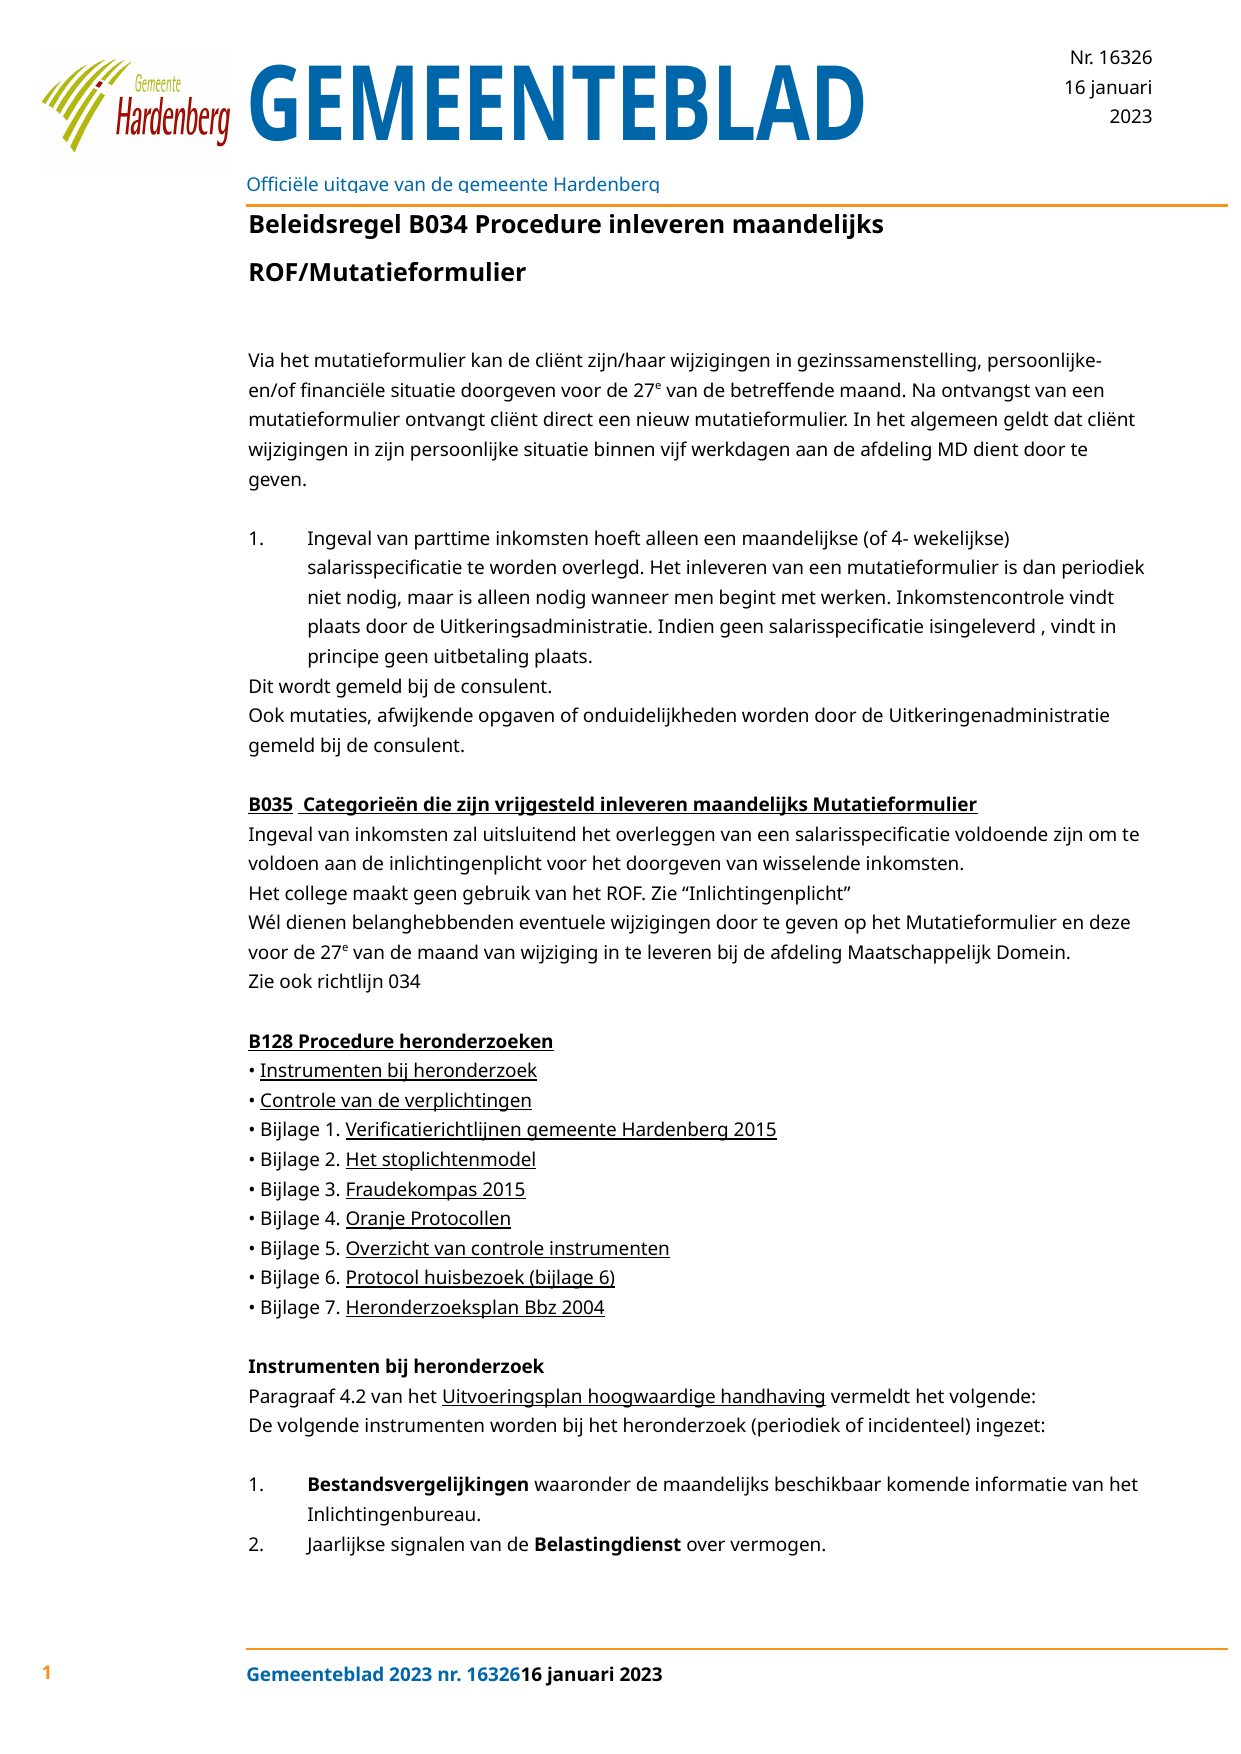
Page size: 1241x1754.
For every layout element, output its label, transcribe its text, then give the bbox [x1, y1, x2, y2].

list Ingeval van parttime inkomsten hoeft alleen een maandelijkse (of 4- wekelijkse) salarisspecificatie te worden overlegd. Het inleveren van een mutatieformulier is dan periodiek niet nodig, maar is alleen nodig wanneer men begint met werken. Inkomstencontrole vindt plaats door de Uitkeringsadministratie. Indien geen salarisspecificatie isingeleverd , vindt in principe geen uitbetaling plaats. [248, 525, 1152, 669]
text • Bijlage 2. Het stoplichtenmodel [248, 1146, 1152, 1172]
text • Bijlage 1. Verificatierichtlijnen gemeente Hardenberg 2015 [248, 1117, 1152, 1142]
text • Instrumenten bij heronderzoek [248, 1057, 1152, 1083]
text Ingeval van inkomsten zal uitsluitend het overleggen van een salarisspecificatie voldoende zijn om te voldoen aan de inlichtingenplicht voor het doorgeven van wisselende inkomsten. [248, 821, 1152, 876]
text Paragraaf 4.2 van het Uitvoeringsplan hoogwaardige handhaving vermeldt het volgende: [248, 1383, 1152, 1409]
picture [41, 47, 231, 172]
text Dit wordt gemeld bij de consulent. [248, 673, 1152, 699]
text • Bijlage 6. Protocol huisbezoek (bijlage 6) [248, 1264, 1152, 1290]
text B035 Categorieën die zijn vrijgesteld inleveren maandelijks Mutatieformulier [248, 791, 1152, 817]
text Het college maakt geen gebruik van het ROF. Zie “Inlichtingenplicht” [248, 880, 1152, 906]
text Zie ook richtlijn 034 [248, 969, 1152, 994]
list Jaarlijkse signalen van de Belastingdienst over vermogen. [248, 1531, 1152, 1557]
text • Bijlage 5. Overzicht van controle instrumenten [248, 1235, 1152, 1261]
text Instrumenten bij heronderzoek [248, 1353, 1152, 1379]
text De volgende instrumenten worden bij het heronderzoek (periodiek of incidenteel) ingezet: [248, 1412, 1152, 1438]
text • Bijlage 3. Fraudekompas 2015 [248, 1176, 1152, 1202]
text Via het mutatieformulier kan de cliënt zijn/haar wijzigingen in gezinssamenstelling, persoonlijke- en/of financiële situatie doorgeven voor de 27e van de betreffende maand. Na ontvangst van een mutatieformulier ontvangt cliënt direct een nieuw mutatieformulier. In het algemeen geldt dat cliënt wijzigingen in zijn persoonlijke situatie binnen vijf werkdagen aan de afdeling MD dient door te geven. [248, 347, 1152, 492]
text • Bijlage 7. Heronderzoeksplan Bbz 2004 [248, 1294, 1152, 1320]
text Wél dienen belanghebbenden eventuele wijzigingen door te geven op het Mutatieformulier en deze voor de 27e van de maand van wijziging in te leveren bij de afdeling Maatschappelijk Domein. [248, 909, 1152, 965]
text • Bijlage 4. Oranje Protocollen [248, 1205, 1152, 1231]
text Ook mutaties, afwijkende opgaven of onduidelijkheden worden door de Uitkeringenadministratie gemeld bij de consulent. [248, 702, 1152, 758]
text Beleidsregel B034 Procedure inleveren maandelijks ROF/Mutatieformulier [248, 207, 1152, 288]
text • Controle van de verplichtingen [248, 1087, 1152, 1113]
list Bestandsvergelijkingen waaronder de maandelijks beschikbaar komende informatie van het Inlichtingenbureau. [248, 1472, 1152, 1527]
text B128 Procedure heronderzoeken [248, 1028, 1152, 1054]
